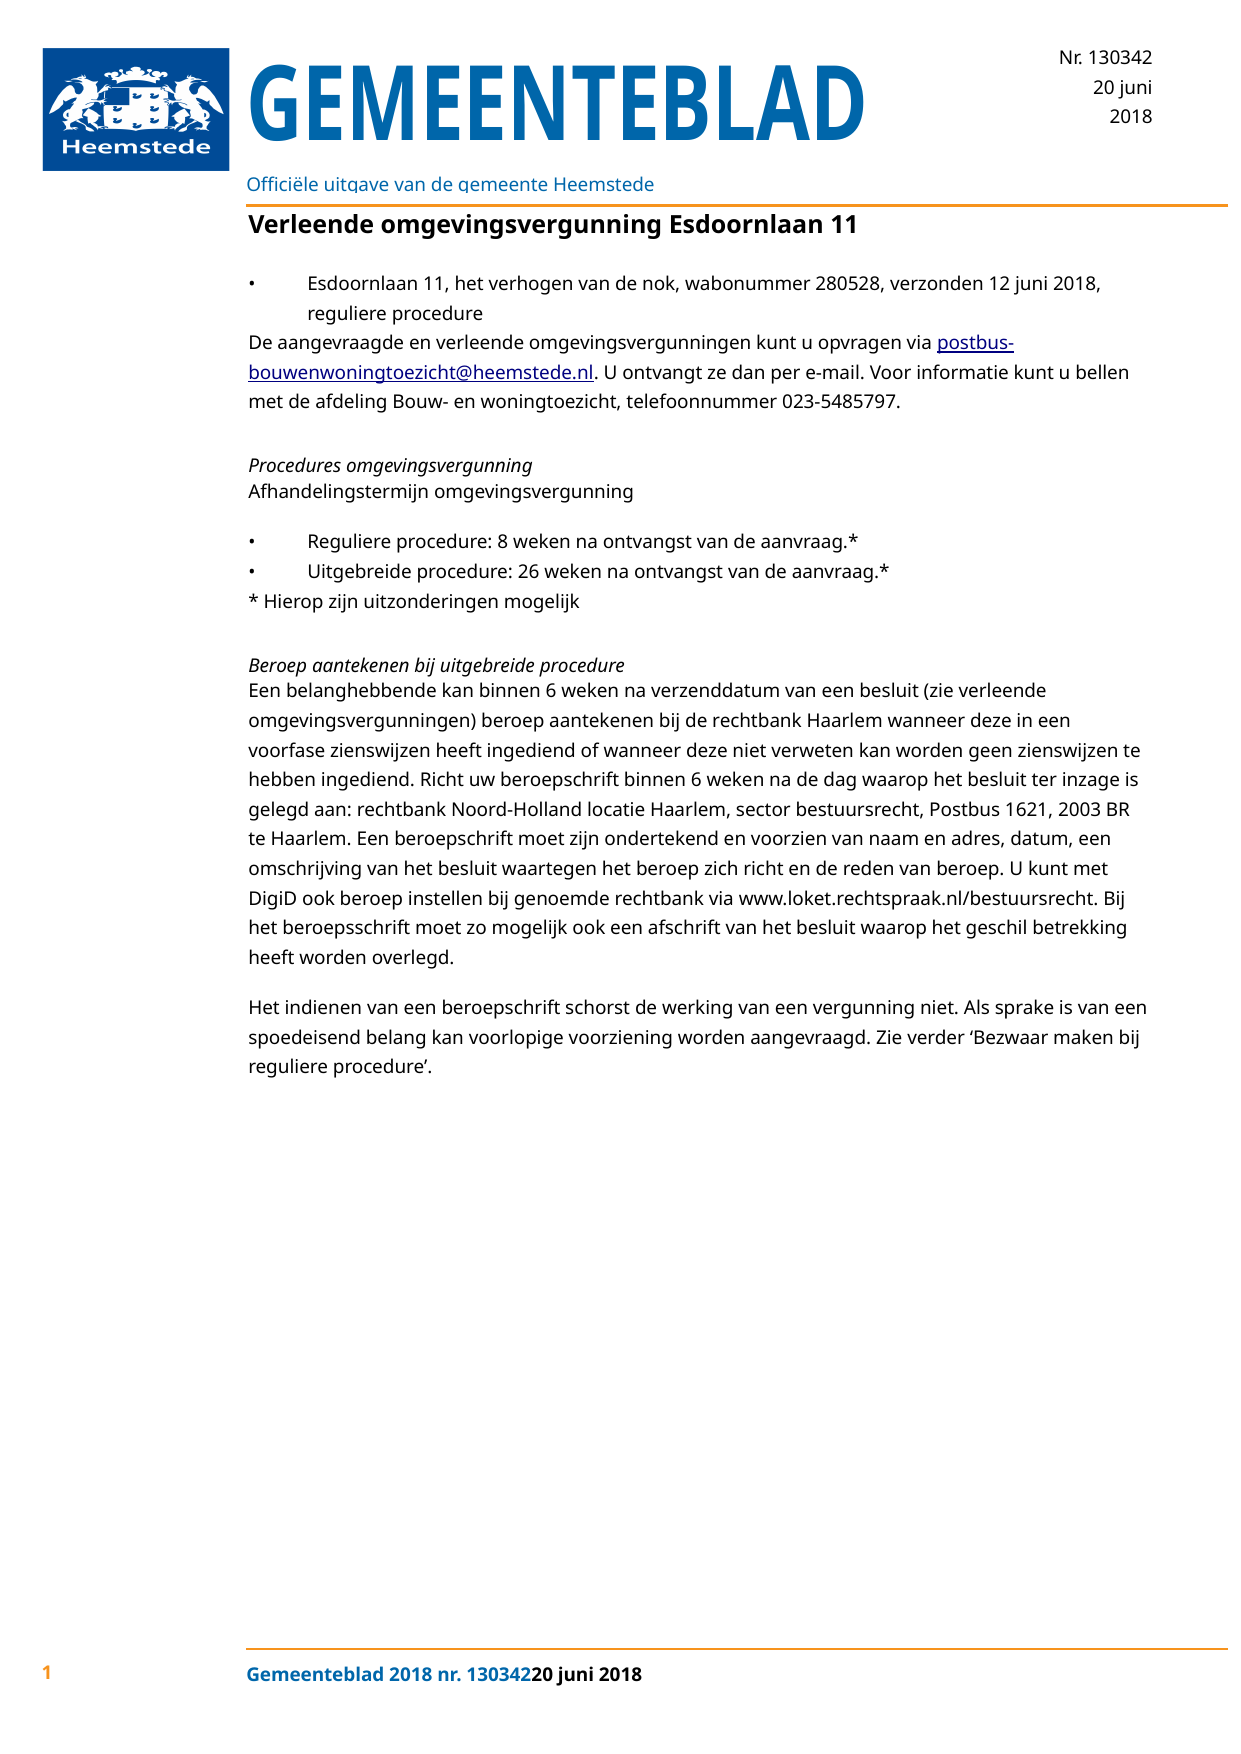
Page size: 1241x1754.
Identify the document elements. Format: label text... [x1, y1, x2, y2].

text Beroep aantekenen bij uitgebreide procedure [248, 652, 1152, 678]
text Een belanghebbende kan binnen 6 weken na verzenddatum van een besluit (zie verleende omgevingsvergunningen) beroep aantekenen bij de rechtbank Haarlem wanneer deze in een voorfase zienswijzen heeft ingediend of wanneer deze niet verweten kan worden geen zienswijzen te hebben ingediend. Richt uw beroepschrift binnen 6 weken na de dag waarop het besluit ter inzage is gelegd aan: rechtbank Noord-Holland locatie Haarlem, sector bestuursrecht, Postbus 1621, 2003 BR te Haarlem. Een beroepschrift moet zijn ondertekend en voorzien van naam en adres, datum, een omschrijving van het besluit waartegen het beroep zich richt en de reden van beroep. U kunt met DigiD ook beroep instellen bij genoemde rechtbank via www.loket.rechtspraak.nl/bestuursrecht. Bij het beroepsschrift moet zo mogelijk ook een afschrift van het besluit waarop het geschil betrekking heeft worden overlegd. [248, 678, 1152, 969]
text Verleende omgevingsvergunning Esdoornlaan 11 [248, 207, 1152, 241]
text Het indienen van een beroepschrift schorst de werking van een vergunning niet. Als sprake is van een spoedeisend belang kan voorlopige voorziening worden aangevraagd. Zie verder ‘Bezwaar maken bij reguliere procedure’. [248, 994, 1152, 1079]
list Esdoornlaan 11, het verhogen van de nok, wabonummer 280528, verzonden 12 juni 2018, reguliere procedure [248, 270, 1152, 326]
text Procedures omgevingsvergunning [248, 453, 1152, 478]
text Afhandelingstermijn omgevingsvergunning [248, 478, 1152, 504]
list Uitgebreide procedure: 26 weken na ontvangst van de aanvraag.* [248, 558, 1152, 584]
picture [41, 47, 231, 172]
text * Hierop zijn uitzonderingen mogelijk [248, 588, 1152, 614]
text De aangevraagde en verleende omgevingsvergunningen kunt u opvragen via postbus-bouwenwoningtoezicht@heemstede.nl. U ontvangt ze dan per e-mail. Voor informatie kunt u bellen met de afdeling Bouw- en woningtoezicht, telefoonnummer 023-5485797. [248, 329, 1152, 414]
list Reguliere procedure: 8 weken na ontvangst van de aanvraag.* [248, 529, 1152, 554]
